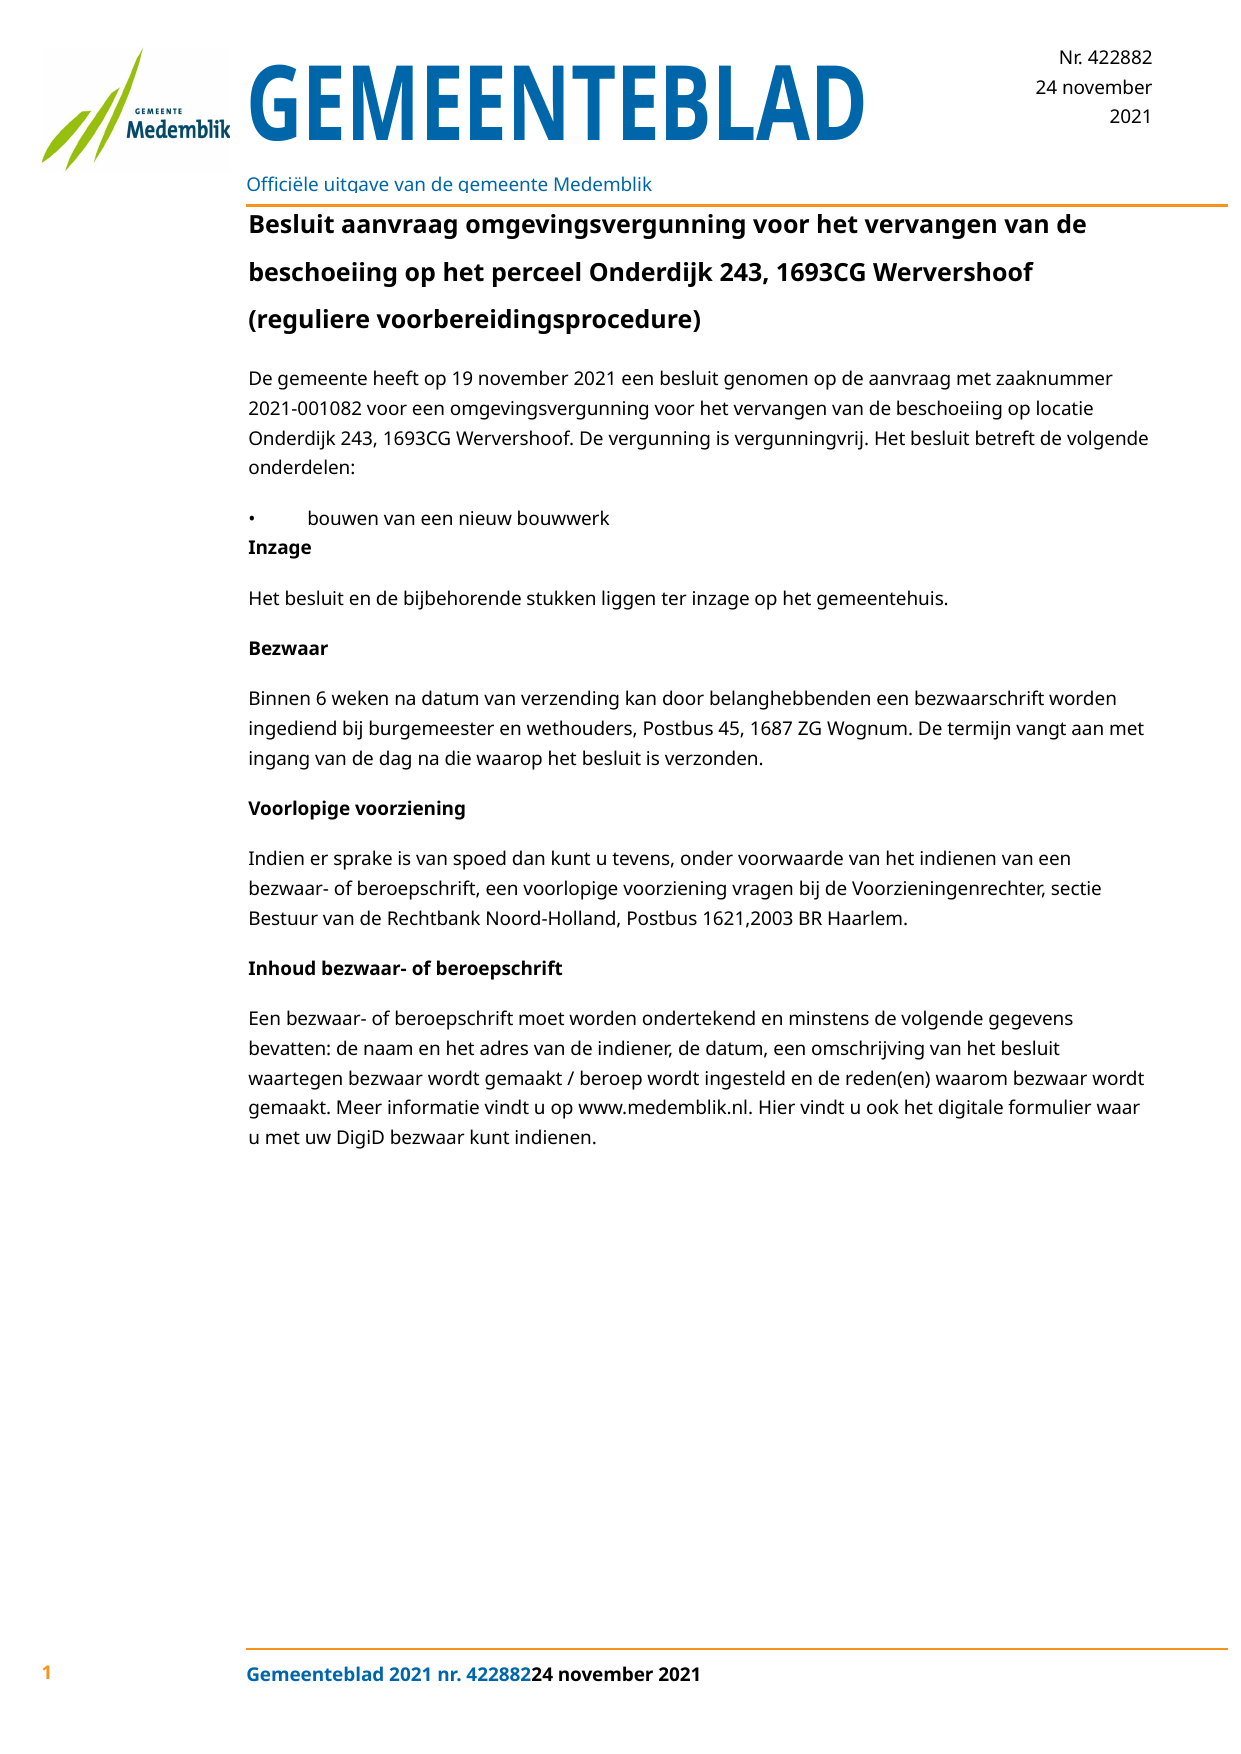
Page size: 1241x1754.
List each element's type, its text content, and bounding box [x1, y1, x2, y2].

text Inzage [248, 534, 1152, 560]
text Het besluit en de bijbehorende stukken liggen ter inzage op het gemeentehuis. [248, 585, 1152, 610]
text Een bezwaar- of beroepschrift moet worden ondertekend en minstens de volgende gegevens bevatten: de naam en het adres van de indiener, de datum, een omschrijving van het besluit waartegen bezwaar wordt gemaakt / beroep wordt ingesteld en de reden(en) waarom bezwaar wordt gemaakt. Meer informatie vindt u op www.medemblik.nl. Hier vindt u ook het digitale formulier waar u met uw DigiD bezwaar kunt indienen. [248, 1006, 1152, 1149]
text Besluit aanvraag omgevingsvergunning voor het vervangen van de beschoeiing op het perceel Onderdijk 243, 1693CG Wervershoof (reguliere voorbereidingsprocedure) [248, 207, 1152, 336]
text Inhoud bezwaar- of beroepschrift [248, 955, 1152, 981]
text De gemeente heeft op 19 november 2021 een besluit genomen op de aanvraag met zaaknummer 2021-001082 voor een omgevingsvergunning voor het vervangen van de beschoeiing op locatie Onderdijk 243, 1693CG Wervershoof. De vergunning is vergunningvrij. Het besluit betreft de volgende onderdelen: [248, 366, 1152, 480]
text Binnen 6 weken na datum van verzending kan door belanghebbenden een bezwaarschrift worden ingediend bij burgemeester en wethouders, Postbus 45, 1687 ZG Wognum. De termijn vangt aan met ingang van de dag na die waarop het besluit is verzonden. [248, 686, 1152, 770]
text Bezwaar [248, 635, 1152, 661]
list bouwen van een nieuw bouwwerk [248, 505, 1152, 530]
text Indien er sprake is van spoed dan kunt u tevens, onder voorwaarde van het indienen van een bezwaar- of beroepschrift, een voorlopige voorziening vragen bij de Voorzieningenrechter, sectie Bestuur van de Rechtbank Noord-Holland, Postbus 1621,2003 BR Haarlem. [248, 846, 1152, 930]
text Voorlopige voorziening [248, 795, 1152, 821]
picture [41, 47, 231, 172]
